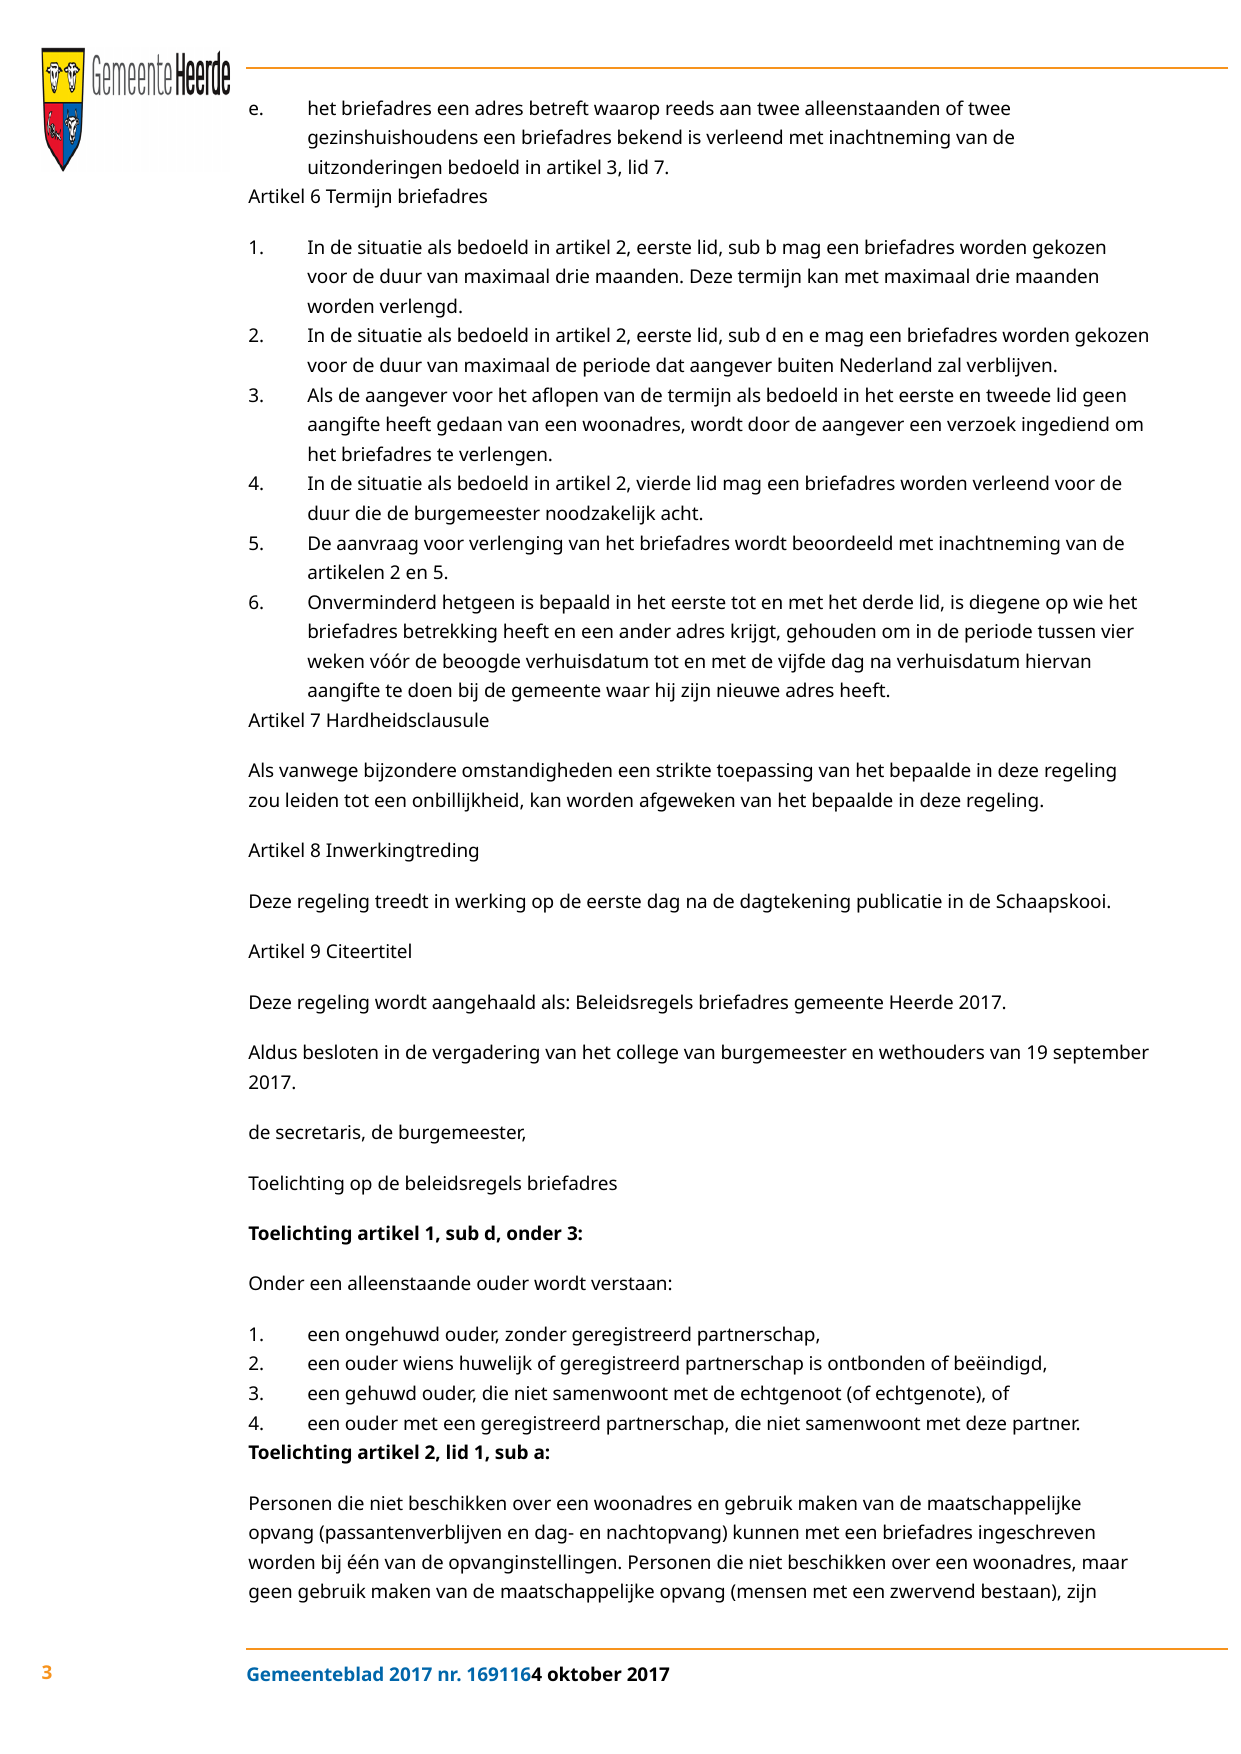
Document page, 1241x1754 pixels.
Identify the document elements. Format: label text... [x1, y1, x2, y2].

text Aldus besloten in de vergadering van het college van burgemeester en wethouders van 19 september 2017. [248, 1039, 1152, 1095]
text Deze regeling treedt in werking op de eerste dag na de dagtekening publicatie in de Schaapskooi. [248, 888, 1152, 914]
list een gehuwd ouder, die niet samenwoont met de echtgenoot (of echtgenote), of [248, 1380, 1152, 1406]
text Toelichting artikel 2, lid 1, sub a: [248, 1439, 1152, 1465]
list Als de aangever voor het aflopen van de termijn als bedoeld in het eerste en tweede lid geen aangifte heeft gedaan van een woonadres, wordt door de aangever een verzoek ingediend om het briefadres te verlengen. [248, 382, 1152, 467]
text Als vanwege bijzondere omstandigheden een strikte toepassing van het bepaalde in deze regeling zou leiden tot een onbillijkheid, kan worden afgeweken van het bepaalde in deze regeling. [248, 758, 1152, 813]
text Toelichting artikel 1, sub d, onder 3: [248, 1220, 1152, 1246]
text Artikel 6 Termijn briefadres [248, 183, 1152, 209]
text Onder een alleenstaande ouder wordt verstaan: [248, 1271, 1152, 1296]
text Artikel 9 Citeertitel [248, 938, 1152, 964]
text Toelichting op de beleidsregels briefadres [248, 1170, 1152, 1196]
picture [41, 47, 231, 172]
text de secretaris, de burgemeester, [248, 1119, 1152, 1145]
list In de situatie als bedoeld in artikel 2, vierde lid mag een briefadres worden verleend voor de duur die de burgemeester noodzakelijk acht. [248, 471, 1152, 526]
list een ouder wiens huwelijk of geregistreerd partnerschap is ontbonden of beëindigd, [248, 1351, 1152, 1376]
list een ouder met een geregistreerd partnerschap, die niet samenwoont met deze partner. [248, 1410, 1152, 1436]
text Artikel 7 Hardheidsclausule [248, 707, 1152, 733]
list het briefadres een adres betreft waarop reeds aan twee alleenstaanden of twee gezinshuishoudens een briefadres bekend is verleend met inachtneming van de uitzonderingen bedoeld in artikel 3, lid 7. [248, 95, 1152, 180]
text Personen die niet beschikken over een woonadres en gebruik maken van de maatschappelijke opvang (passantenverblijven en dag- en nachtopvang) kunnen met een briefadres ingeschreven worden bij één van de opvanginstellingen. Personen die niet beschikken over een woonadres, maar geen gebruik maken van de maatschappelijke opvang (mensen met een zwervend bestaan), zijn [248, 1490, 1152, 1604]
list Onverminderd hetgeen is bepaald in het eerste tot en met het derde lid, is diegene op wie het briefadres betrekking heeft en een ander adres krijgt, gehouden om in de periode tussen vier weken vóór de beoogde verhuisdatum tot en met de vijfde dag na verhuisdatum hiervan aangifte te doen bij de gemeente waar hij zijn nieuwe adres heeft. [248, 589, 1152, 703]
list een ongehuwd ouder, zonder geregistreerd partnerschap, [248, 1321, 1152, 1347]
text Deze regeling wordt aangehaald als: Beleidsregels briefadres gemeente Heerde 2017. [248, 989, 1152, 1015]
list In de situatie als bedoeld in artikel 2, eerste lid, sub b mag een briefadres worden gekozen voor de duur van maximaal drie maanden. Deze termijn kan met maximaal drie maanden worden verlengd. [248, 234, 1152, 319]
list In de situatie als bedoeld in artikel 2, eerste lid, sub d en e mag een briefadres worden gekozen voor de duur van maximaal de periode dat aangever buiten Nederland zal verblijven. [248, 323, 1152, 378]
list De aanvraag voor verlenging van het briefadres wordt beoordeeld met inachtneming van de artikelen 2 en 5. [248, 530, 1152, 585]
text Artikel 8 Inwerkingtreding [248, 838, 1152, 863]
